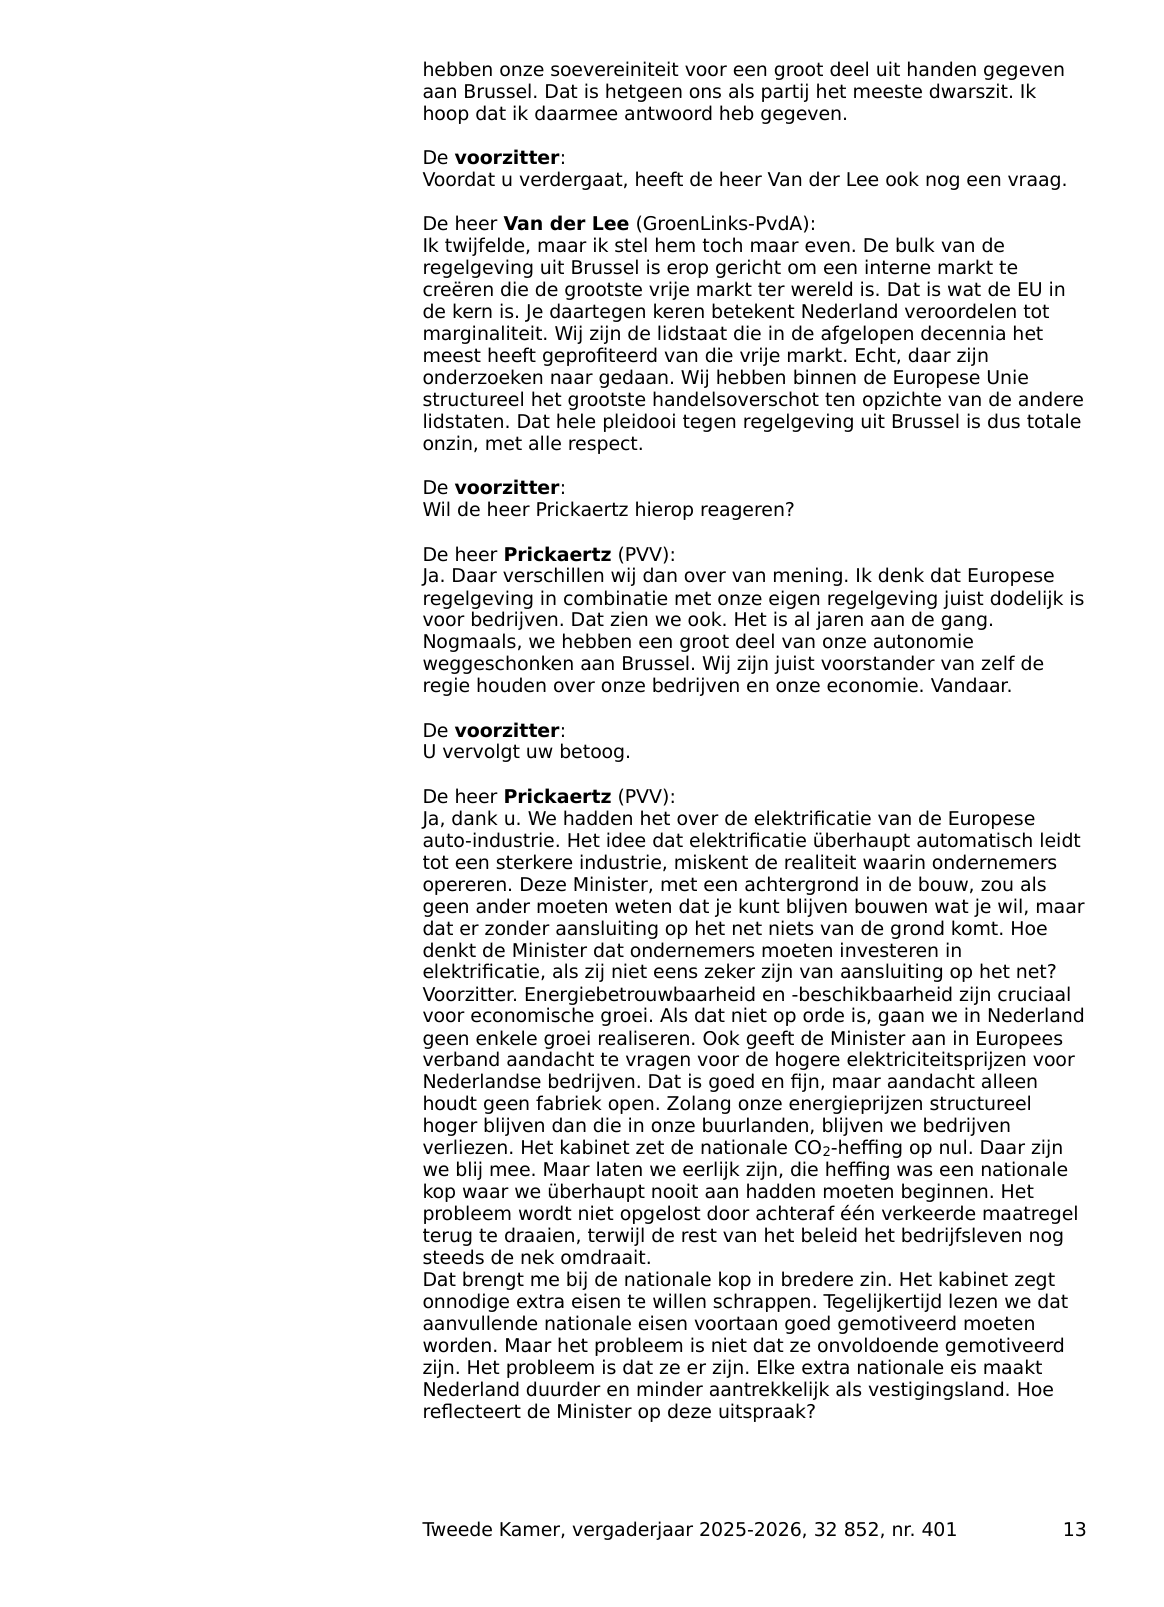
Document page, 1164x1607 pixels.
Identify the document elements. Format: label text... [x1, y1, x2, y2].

text Ja, dank u. We hadden het over de elektrificatie van de Europese auto-industrie. Het idee dat elektrificatie überhaupt automatisch leidt tot een sterkere industrie, miskent de realiteit waarin ondernemers opereren. Deze Minister, met een achtergrond in de bouw, zou als geen ander moeten weten dat je kunt blijven bouwen wat je wil, maar dat er zonder aansluiting op het net niets van de grond komt. Hoe denkt de Minister dat ondernemers moeten investeren in elektrificatie, als zij niet eens zeker zijn van aansluiting op het net? [422, 808, 1087, 983]
text De heer Prickaertz (PVV): [422, 543, 1087, 565]
text Wil de heer Prickaertz hierop reageren? [422, 499, 1087, 521]
text hebben onze soevereiniteit voor een groot deel uit handen gegeven aan Brussel. Dat is hetgeen ons als partij het meeste dwarszit. Ik hoop dat ik daarmee antwoord heb gegeven. [422, 59, 1087, 125]
text Dat brengt me bij de nationale kop in bredere zin. Het kabinet zegt onnodige extra eisen te willen schrappen. Tegelijkertijd lezen we dat aanvullende nationale eisen voortaan goed gemotiveerd moeten worden. Maar het probleem is niet dat ze onvoldoende gemotiveerd zijn. Het probleem is dat ze er zijn. Elke extra nationale eis maakt Nederland duurder en minder aantrekkelijk als vestigingsland. Hoe reflecteert de Minister op deze uitspraak? [422, 1269, 1087, 1423]
text De heer Prickaertz (PVV): [422, 786, 1087, 808]
text De heer Van der Lee (GroenLinks-PvdA): [422, 213, 1087, 235]
text Ik twijfelde, maar ik stel hem toch maar even. De bulk van de regelgeving uit Brussel is erop gericht om een interne markt te creëren die de grootste vrije markt ter wereld is. Dat is wat de EU in de kern is. Je daartegen keren betekent Nederland veroordelen tot marginaliteit. Wij zijn de lidstaat die in de afgelopen decennia het meest heeft geprofiteerd van die vrije markt. Echt, daar zijn onderzoeken naar gedaan. Wij hebben binnen de Europese Unie structureel het grootste handelsoverschot ten opzichte van de andere lidstaten. Dat hele pleidooi tegen regelgeving uit Brussel is dus totale onzin, met alle respect. [422, 235, 1087, 455]
text Voorzitter. Energiebetrouwbaarheid en -beschikbaarheid zijn cruciaal voor economische groei. Als dat niet op orde is, gaan we in Nederland geen enkele groei realiseren. Ook geeft de Minister aan in Europees verband aandacht te vragen voor de hogere elektriciteitsprijzen voor Nederlandse bedrijven. Dat is goed en fijn, maar aandacht alleen houdt geen fabriek open. Zolang onze energieprijzen structureel hoger blijven dan die in onze buurlanden, blijven we bedrijven verliezen. Het kabinet zet de nationale CO2-heffing op nul. Daar zijn we blij mee. Maar laten we eerlijk zijn, die heffing was een nationale kop waar we überhaupt nooit aan hadden moeten beginnen. Het probleem wordt niet opgelost door achteraf één verkeerde maatregel terug te draaien, terwijl de rest van het beleid het bedrijfsleven nog steeds de nek omdraait. [422, 983, 1087, 1269]
text De voorzitter: [422, 477, 1087, 499]
text De voorzitter: [422, 147, 1087, 169]
text Ja. Daar verschillen wij dan over van mening. Ik denk dat Europese regelgeving in combinatie met onze eigen regelgeving juist dodelijk is voor bedrijven. Dat zien we ook. Het is al jaren aan de gang. Nogmaals, we hebben een groot deel van onze autonomie weggeschonken aan Brussel. Wij zijn juist voorstander van zelf de regie houden over onze bedrijven en onze economie. Vandaar. [422, 565, 1087, 697]
text De voorzitter: [422, 719, 1087, 741]
text U vervolgt uw betoog. [422, 741, 1087, 763]
text Voordat u verdergaat, heeft de heer Van der Lee ook nog een vraag. [422, 169, 1087, 191]
